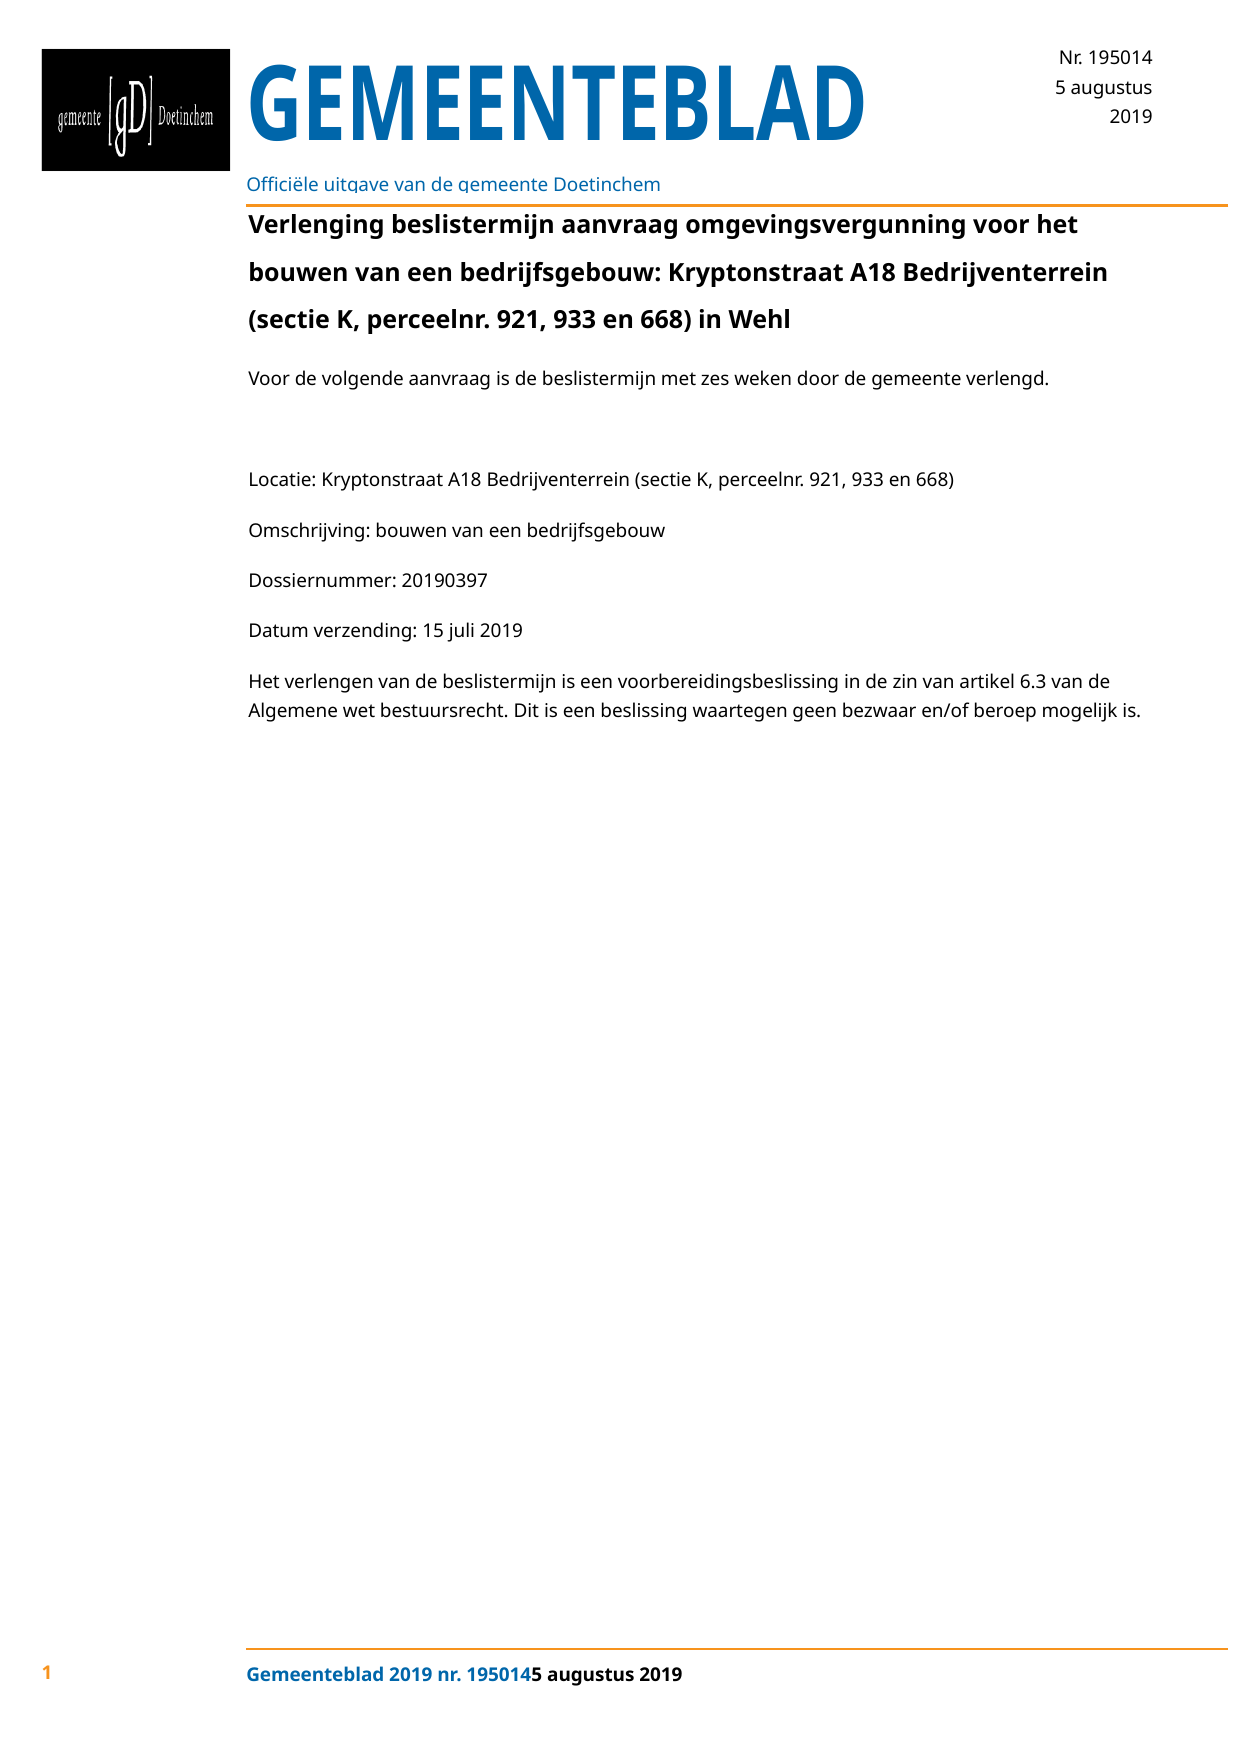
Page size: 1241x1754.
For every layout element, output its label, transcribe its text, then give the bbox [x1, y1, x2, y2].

text Dossiernummer: 20190397 [248, 567, 1152, 593]
picture [41, 47, 231, 172]
text Verlenging beslistermijn aanvraag omgevingsvergunning voor het bouwen van een bedrijfsgebouw: Kryptonstraat A18 Bedrijventerrein (sectie K, perceelnr. 921, 933 en 668) in Wehl [248, 207, 1152, 336]
text Omschrijving: bouwen van een bedrijfsgebouw [248, 517, 1152, 542]
text Voor de volgende aanvraag is de beslistermijn met zes weken door de gemeente verlengd. [248, 366, 1152, 391]
text Datum verzending: 15 juli 2019 [248, 618, 1152, 643]
text Locatie: Kryptonstraat A18 Bedrijventerrein (sectie K, perceelnr. 921, 933 en 668) [248, 466, 1152, 492]
text Het verlengen van de beslistermijn is een voorbereidingsbeslissing in de zin van artikel 6.3 van de Algemene wet bestuursrecht. Dit is een beslissing waartegen geen bezwaar en/of beroep mogelijk is. [248, 668, 1152, 723]
